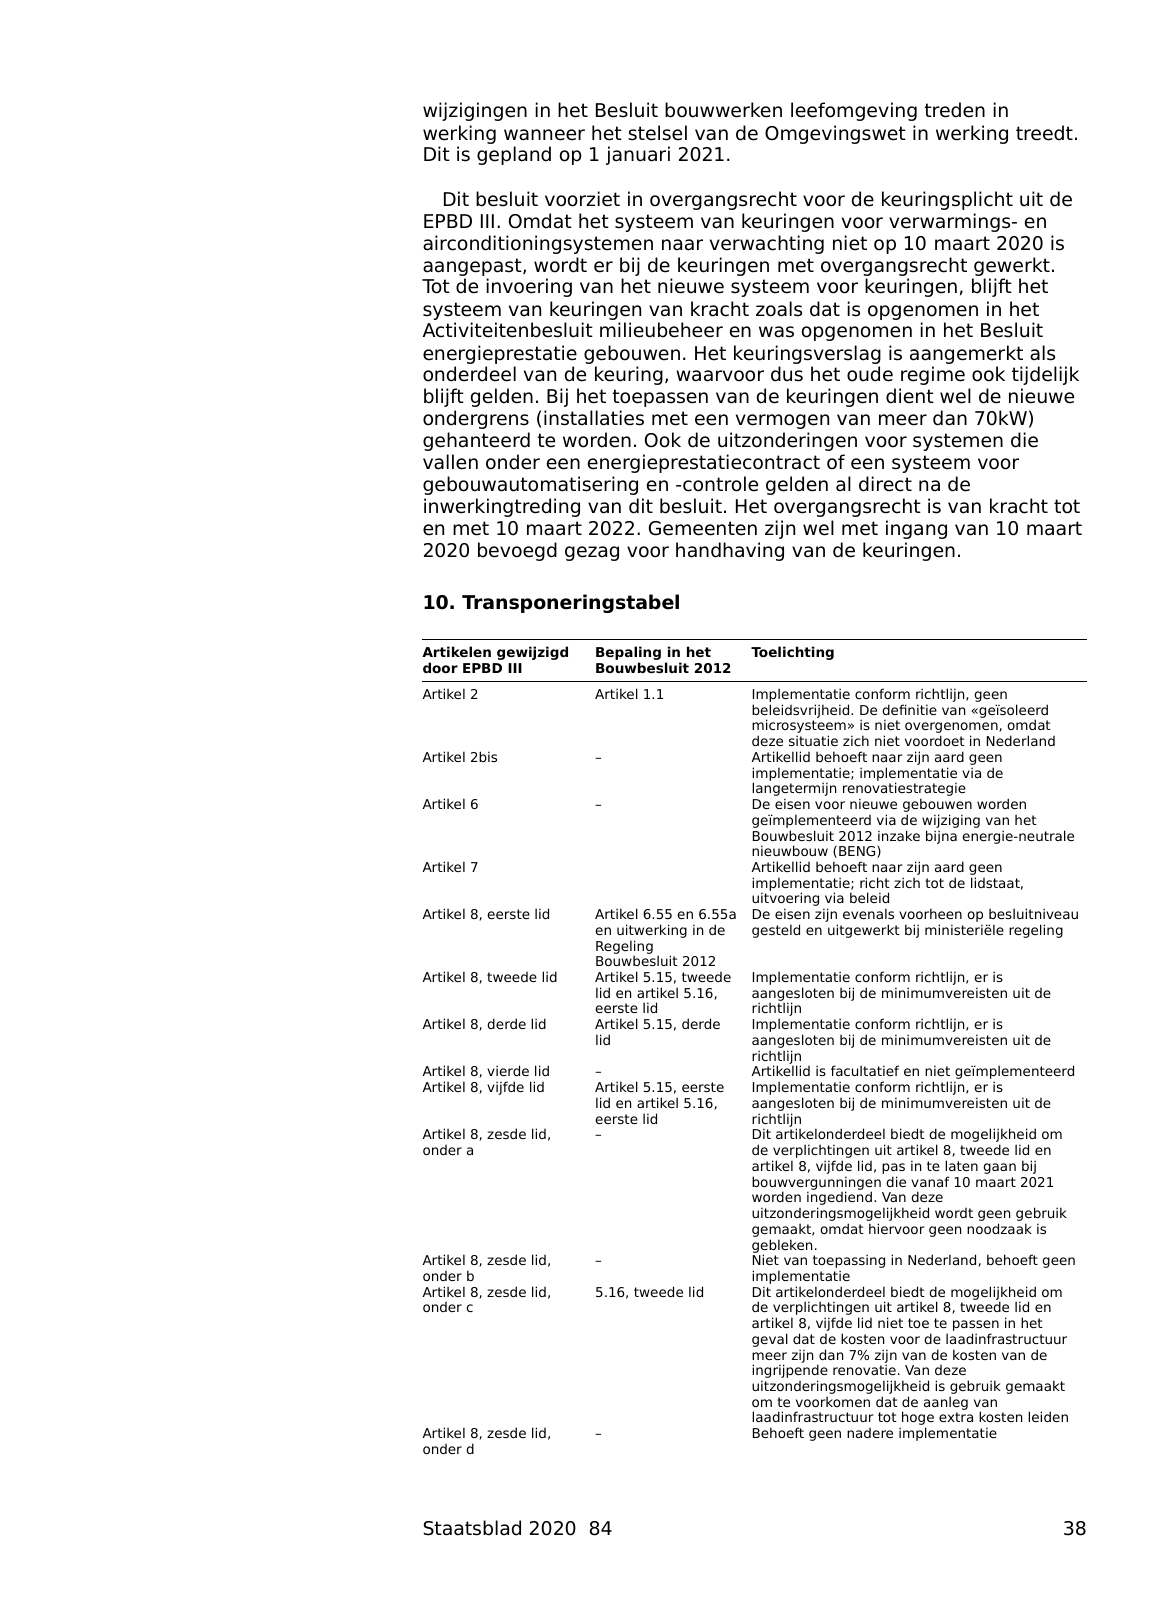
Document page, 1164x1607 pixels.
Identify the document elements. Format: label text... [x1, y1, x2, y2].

table_cell Artikel 6 [422, 797, 589, 860]
table_cell Niet van toepassing in Nederland, behoeft geen implementatie [746, 1253, 1087, 1284]
table_cell Artikellid behoeft naar zijn aard geen implementatie; implementatie via de langetermijn renovatiestrategie [746, 750, 1087, 797]
table_cell Implementatie conform richtlijn, er is aangesloten bij de minimumvereisten uit de richtlijn [746, 1017, 1087, 1064]
table_cell Implementatie conform richtlijn, er is aangesloten bij de minimumvereisten uit de richtlijn [746, 1080, 1087, 1127]
table_cell Artikel 8, vierde lid [422, 1064, 589, 1080]
table_cell Artikel 5.15, derde lid [589, 1017, 746, 1064]
table_cell Artikel 1.1 [589, 682, 746, 750]
table_header Artikelen gewijzigd door EPBD III [422, 640, 589, 681]
table_header Bepaling in het Bouwbesluit 2012 [589, 640, 746, 681]
table_cell Implementatie conform richtlijn, geen beleidsvrijheid. De definitie van «geïsoleerd microsysteem» is niet overgenomen, omdat deze situatie zich niet voordoet in Nederland [746, 682, 1087, 750]
table_cell Artikel 2 [422, 682, 589, 750]
table_cell Artikellid behoeft naar zijn aard geen implementatie; richt zich tot de lidstaat, uitvoering via beleid [746, 860, 1087, 907]
table_cell Artikel 7 [422, 860, 589, 907]
text wijzigingen in het Besluit bouwwerken leefomgeving treden in werking wanneer het stelsel van de Omgevingswet in werking treedt. Dit is gepland op 1 januari 2021. [422, 100, 1087, 166]
table_cell Artikel 8, zesde lid, onder d [422, 1426, 589, 1457]
table_cell Artikel 5.15, tweede lid en artikel 5.16, eerste lid [589, 970, 746, 1017]
table_cell 5.16, tweede lid [589, 1285, 746, 1426]
table_cell – [589, 1426, 746, 1457]
table_cell Behoeft geen nadere implementatie [746, 1426, 1087, 1457]
table_cell – [589, 1253, 746, 1284]
table_cell Artikel 8, tweede lid [422, 970, 589, 1017]
table_cell De eisen zijn evenals voorheen op besluitniveau gesteld en uitgewerkt bij ministeriële regeling [746, 907, 1087, 970]
table_cell Artikel 8, eerste lid [422, 907, 589, 970]
table_cell Dit artikelonderdeel biedt de mogelijkheid om de verplichtingen uit artikel 8, tweede lid en artikel 8, vijfde lid niet toe te passen in het geval dat de kosten voor de laadinfrastructuur meer zijn dan 7% zijn van de kosten van de ingrijpende renovatie. Van deze uitzonderingsmogelijkheid is gebruik gemaakt om te voorkomen dat de aanleg van laadinfrastructuur tot hoge extra kosten leiden [746, 1285, 1087, 1426]
table_cell Artikel 5.15, eerste lid en artikel 5.16, eerste lid [589, 1080, 746, 1127]
table_cell Artikel 2bis [422, 750, 589, 797]
table_cell – [589, 1064, 746, 1080]
text Dit besluit voorziet in overgangsrecht voor de keuringsplicht uit de EPBD III. Omdat het systeem van keuringen voor verwarmings- en airconditioningsystemen naar verwachting niet op 10 maart 2020 is aangepast, wordt er bij de keuringen met overgangsrecht gewerkt. Tot de invoering van het nieuwe systeem voor keuringen, blijft het systeem van keuringen van kracht zoals dat is opgenomen in het Activiteitenbesluit milieubeheer en was opgenomen in het Besluit energieprestatie gebouwen. Het keuringsverslag is aangemerkt als onderdeel van de keuring, waarvoor dus het oude regime ook tijdelijk blijft gelden. Bij het toepassen van de keuringen dient wel de nieuwe ondergrens (installaties met een vermogen van meer dan 70kW) gehanteerd te worden. Ook de uitzonderingen voor systemen die vallen onder een energieprestatiecontract of een systeem voor gebouwautomatisering en -controle gelden al direct na de inwerkingtreding van dit besluit. Het overgangsrecht is van kracht tot en met 10 maart 2022. Gemeenten zijn wel met ingang van 10 maart 2020 bevoegd gezag voor handhaving van de keuringen. [422, 188, 1087, 562]
table_cell Dit artikelonderdeel biedt de mogelijkheid om de verplichtingen uit artikel 8, tweede lid en artikel 8, vijfde lid, pas in te laten gaan bij bouwvergunningen die vanaf 10 maart 2021 worden ingediend. Van deze uitzonderingsmogelijkheid wordt geen gebruik gemaakt, omdat hiervoor geen noodzaak is gebleken. [746, 1127, 1087, 1253]
table_cell – [589, 1127, 746, 1253]
table_cell Artikel 8, derde lid [422, 1017, 589, 1064]
table_cell Implementatie conform richtlijn, er is aangesloten bij de minimumvereisten uit de richtlijn [746, 970, 1087, 1017]
table_cell – [589, 750, 746, 797]
table_cell Artikellid is facultatief en niet geïmplementeerd [746, 1064, 1087, 1080]
table_header Toelichting [746, 640, 1087, 681]
table_cell – [589, 797, 746, 860]
table_cell Artikel 8, zesde lid, onder b [422, 1253, 589, 1284]
table_cell Artikel 8, zesde lid, onder a [422, 1127, 589, 1253]
table_cell Artikel 8, zesde lid, onder c [422, 1285, 589, 1426]
table_cell [589, 860, 746, 907]
table_cell De eisen voor nieuwe gebouwen worden geïmplementeerd via de wijziging van het Bouwbesluit 2012 inzake bijna energie-neutrale nieuwbouw (BENG) [746, 797, 1087, 860]
table_cell Artikel 8, vijfde lid [422, 1080, 589, 1127]
table_cell Artikel 6.55 en 6.55a en uitwerking in de Regeling Bouwbesluit 2012 [589, 907, 746, 970]
subtitle 10. Transponeringstabel [422, 592, 1087, 614]
